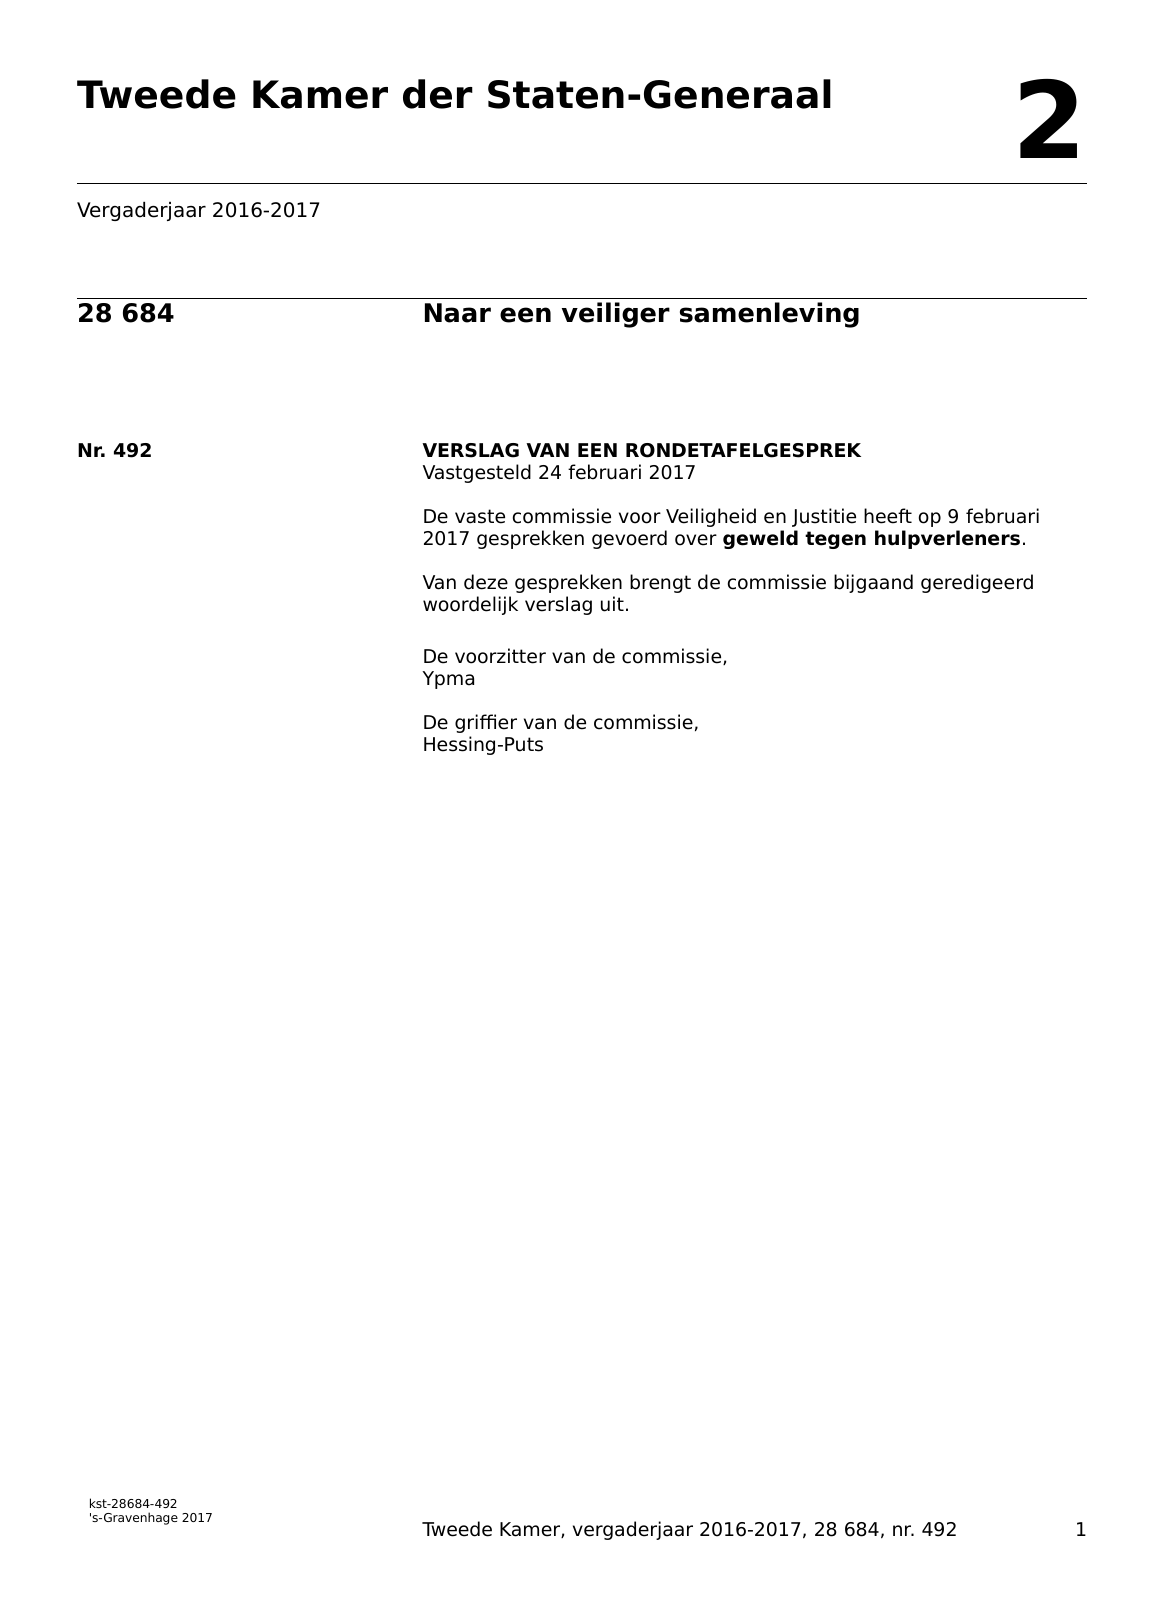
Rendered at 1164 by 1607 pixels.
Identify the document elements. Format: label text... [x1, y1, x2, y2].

text Van deze gesprekken brengt de commissie bijgaand geredigeerd woordelijk verslag uit. [422, 572, 1087, 616]
subtitle 28 684 Naar een veiliger samenleving [77, 299, 1087, 329]
table_header Tweede Kamer der Staten-Generaal [77, 59, 886, 183]
text De voorzitter van de commissie, Ypma [422, 646, 1087, 690]
subtitle Nr. 492 VERSLAG VAN EEN RONDETAFELGESPREK [77, 440, 1087, 462]
text De griffier van de commissie, Hessing-Puts [422, 712, 1087, 756]
table_header 2 [886, 59, 1087, 183]
text 's-Gravenhage 2017 [88, 1511, 323, 1525]
text De vaste commissie voor Veiligheid en Justitie heeft op 9 februari 2017 gesprekken gevoerd over geweld tegen hulpverleners. [422, 506, 1087, 550]
text Vastgesteld 24 februari 2017 [422, 462, 1087, 484]
table_cell Vergaderjaar 2016-2017 [77, 184, 1087, 298]
text kst-28684-492 [88, 1497, 323, 1511]
